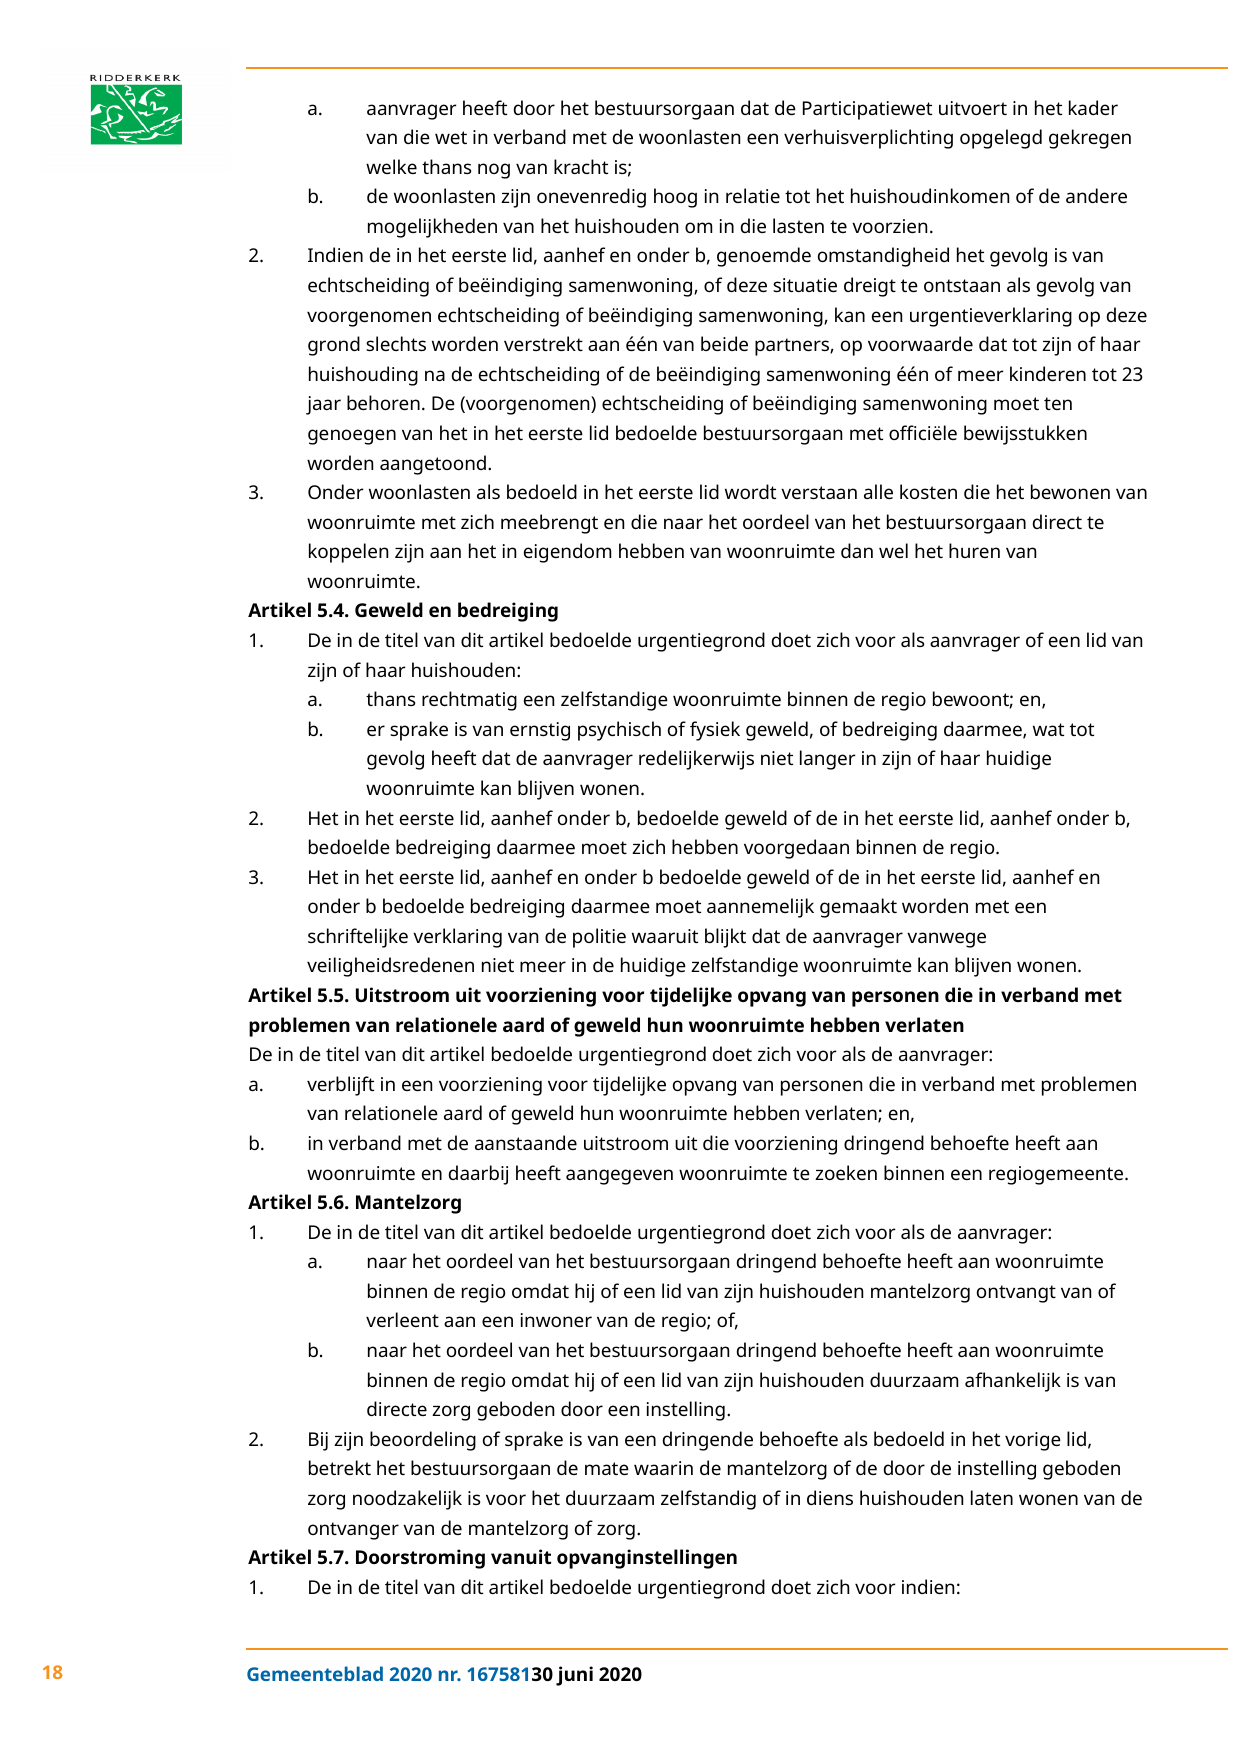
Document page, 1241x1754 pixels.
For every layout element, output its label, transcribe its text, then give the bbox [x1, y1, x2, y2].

list in verband met de aanstaande uitstroom uit die voorziening dringend behoefte heeft aan woonruimte en daarbij heeft aangegeven woonruimte te zoeken binnen een regiogemeente. [248, 1130, 1152, 1186]
list Indien de in het eerste lid, aanhef en onder b, genoemde omstandigheid het gevolg is van echtscheiding of beëindiging samenwoning, of deze situatie dreigt te ontstaan als gevolg van voorgenomen echtscheiding of beëindiging samenwoning, kan een urgentieverklaring op deze grond slechts worden verstrekt aan één van beide partners, op voorwaarde dat tot zijn of haar huishouding na de echtscheiding of de beëindiging samenwoning één of meer kinderen tot 23 jaar behoren. De (voorgenomen) echtscheiding of beëindiging samenwoning moet ten genoegen van het in het eerste lid bedoelde bestuursorgaan met officiële bewijsstukken worden aangetoond. [248, 243, 1152, 476]
text Artikel 5.5. Uitstroom uit voorziening voor tijdelijke opvang van personen die in verband met problemen van relationele aard of geweld hun woonruimte hebben verlaten [248, 982, 1152, 1038]
list thans rechtmatig een zelfstandige woonruimte binnen de regio bewoont; en, [307, 686, 1152, 712]
list Onder woonlasten als bedoeld in het eerste lid wordt verstaan alle kosten die het bewonen van woonruimte met zich meebrengt en die naar het oordeel van het bestuursorgaan direct te koppelen zijn aan het in eigendom hebben van woonruimte dan wel het huren van woonruimte. [248, 479, 1152, 594]
list Het in het eerste lid, aanhef onder b, bedoelde geweld of de in het eerste lid, aanhef onder b, bedoelde bedreiging daarmee moet zich hebben voorgedaan binnen de regio. [248, 805, 1152, 860]
text De in de titel van dit artikel bedoelde urgentiegrond doet zich voor als de aanvrager: [248, 1041, 1152, 1067]
list er sprake is van ernstig psychisch of fysiek geweld, of bedreiging daarmee, wat tot gevolg heeft dat de aanvrager redelijkerwijs niet langer in zijn of haar huidige woonruimte kan blijven wonen. [307, 716, 1152, 801]
list De in de titel van dit artikel bedoelde urgentiegrond doet zich voor als aanvrager of een lid van zijn of haar huishouden: [248, 627, 1152, 683]
list De in de titel van dit artikel bedoelde urgentiegrond doet zich voor als de aanvrager: [248, 1219, 1152, 1245]
list naar het oordeel van het bestuursorgaan dringend behoefte heeft aan woonruimte binnen de regio omdat hij of een lid van zijn huishouden duurzaam afhankelijk is van directe zorg geboden door een instelling. [307, 1337, 1152, 1422]
list naar het oordeel van het bestuursorgaan dringend behoefte heeft aan woonruimte binnen de regio omdat hij of een lid van zijn huishouden mantelzorg ontvangt van of verleent aan een inwoner van de regio; of, [307, 1248, 1152, 1333]
list De in de titel van dit artikel bedoelde urgentiegrond doet zich voor indien: [248, 1574, 1152, 1600]
text Artikel 5.7. Doorstroming vanuit opvanginstellingen [248, 1544, 1152, 1570]
text Artikel 5.4. Geweld en bedreiging [248, 598, 1152, 623]
list aanvrager heeft door het bestuursorgaan dat de Participatiewet uitvoert in het kader van die wet in verband met de woonlasten een verhuisverplichting opgelegd gekregen welke thans nog van kracht is; [307, 95, 1152, 180]
text Artikel 5.6. Mantelzorg [248, 1189, 1152, 1215]
list Het in het eerste lid, aanhef en onder b bedoelde geweld of de in het eerste lid, aanhef en onder b bedoelde bedreiging daarmee moet aannemelijk gemaakt worden met een schriftelijke verklaring van de politie waaruit blijkt dat de aanvrager vanwege veiligheidsredenen niet meer in de huidige zelfstandige woonruimte kan blijven wonen. [248, 864, 1152, 978]
picture [41, 47, 231, 172]
list de woonlasten zijn onevenredig hoog in relatie tot het huishoudinkomen of de andere mogelijkheden van het huishouden om in die lasten te voorzien. [307, 183, 1152, 239]
list verblijft in een voorziening voor tijdelijke opvang van personen die in verband met problemen van relationele aard of geweld hun woonruimte hebben verlaten; en, [248, 1071, 1152, 1126]
list Bij zijn beoordeling of sprake is van een dringende behoefte als bedoeld in het vorige lid, betrekt het bestuursorgaan de mate waarin de mantelzorg of de door de instelling geboden zorg noodzakelijk is voor het duurzaam zelfstandig of in diens huishouden laten wonen van de ontvanger van de mantelzorg of zorg. [248, 1426, 1152, 1541]
